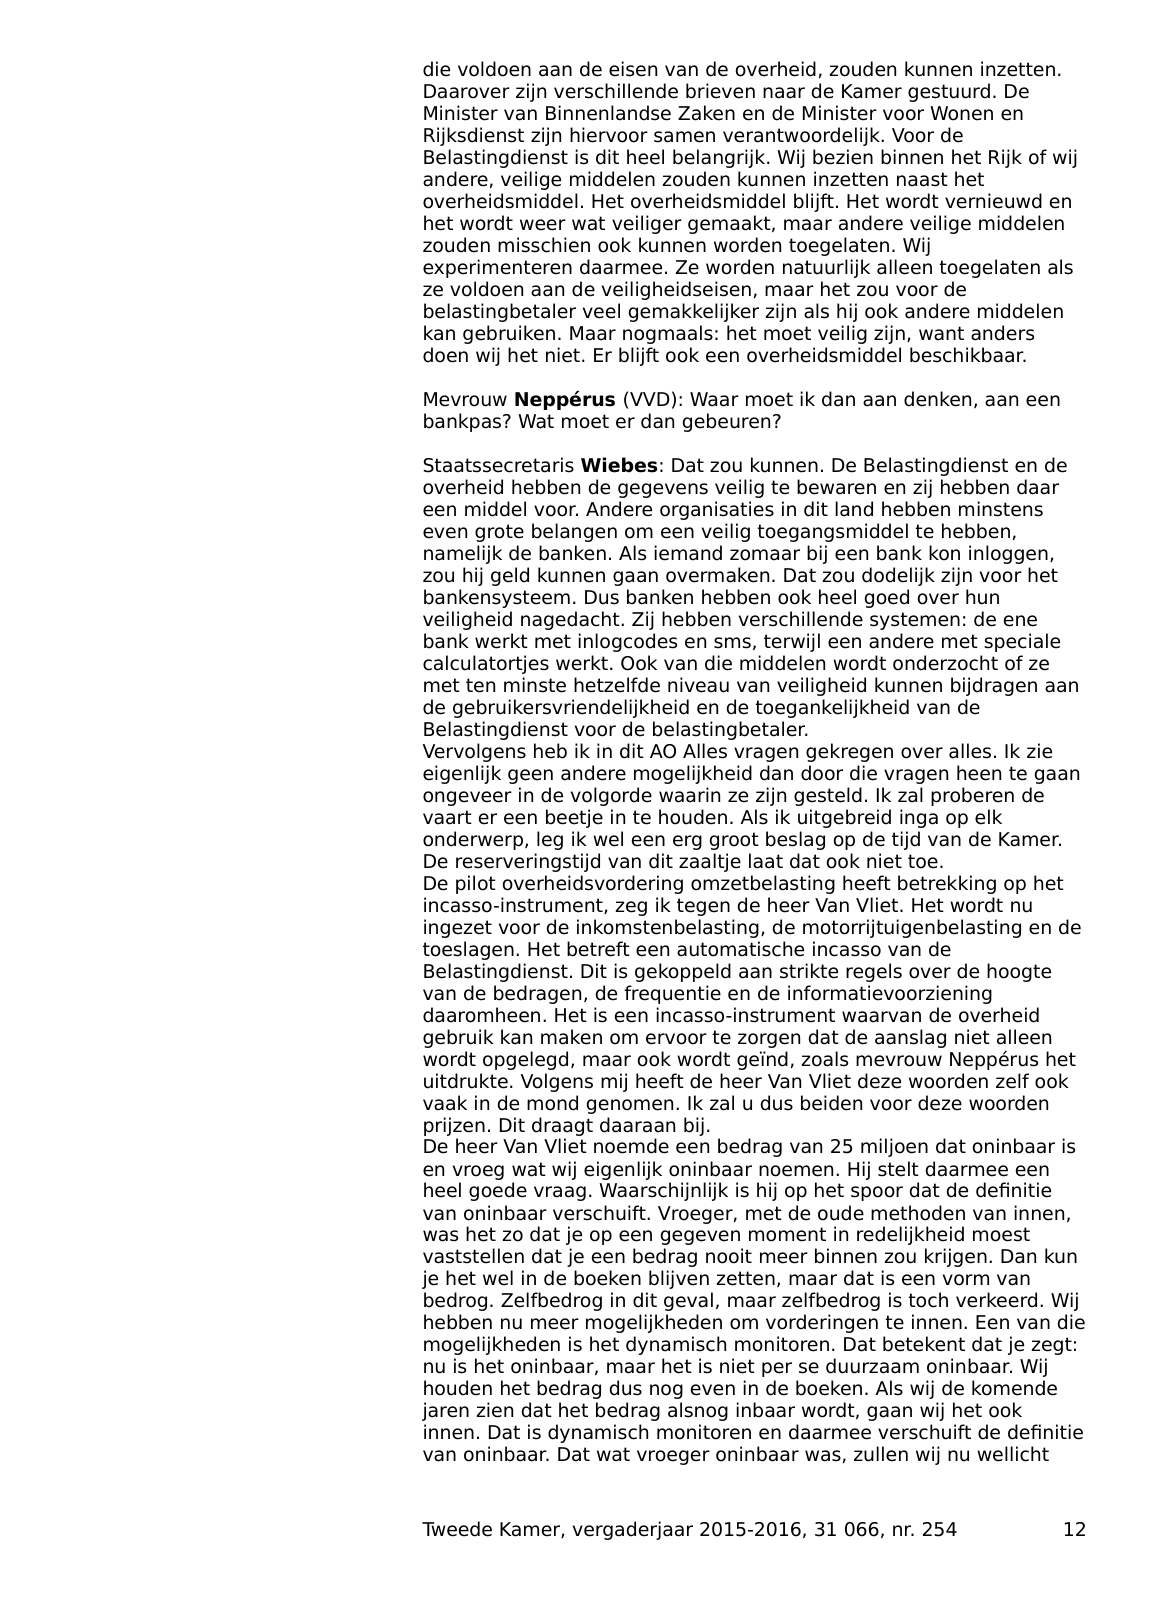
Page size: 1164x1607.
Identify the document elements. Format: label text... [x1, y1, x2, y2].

text Vervolgens heb ik in dit AO Alles vragen gekregen over alles. Ik zie eigenlijk geen andere mogelijkheid dan door die vragen heen te gaan ongeveer in de volgorde waarin ze zijn gesteld. Ik zal proberen de vaart er een beetje in te houden. Als ik uitgebreid inga op elk onderwerp, leg ik wel een erg groot beslag op de tijd van de Kamer. De reserveringstijd van dit zaaltje laat dat ook niet toe. [422, 741, 1087, 873]
text Staatssecretaris Wiebes: Dat zou kunnen. De Belastingdienst en de overheid hebben de gegevens veilig te bewaren en zij hebben daar een middel voor. Andere organisaties in dit land hebben minstens even grote belangen om een veilig toegangsmiddel te hebben, namelijk de banken. Als iemand zomaar bij een bank kon inloggen, zou hij geld kunnen gaan overmaken. Dat zou dodelijk zijn voor het bankensysteem. Dus banken hebben ook heel goed over hun veiligheid nagedacht. Zij hebben verschillende systemen: de ene bank werkt met inlogcodes en sms, terwijl een andere met speciale calculatortjes werkt. Ook van die middelen wordt onderzocht of ze met ten minste hetzelfde niveau van veiligheid kunnen bijdragen aan de gebruikersvriendelijkheid en de toegankelijkheid van de Belastingdienst voor de belastingbetaler. [422, 455, 1087, 741]
text Mevrouw Neppérus (VVD): Waar moet ik dan aan denken, aan een bankpas? Wat moet er dan gebeuren? [422, 389, 1087, 433]
text De heer Van Vliet noemde een bedrag van 25 miljoen dat oninbaar is en vroeg wat wij eigenlijk oninbaar noemen. Hij stelt daarmee een heel goede vraag. Waarschijnlijk is hij op het spoor dat de definitie van oninbaar verschuift. Vroeger, met de oude methoden van innen, was het zo dat je op een gegeven moment in redelijkheid moest vaststellen dat je een bedrag nooit meer binnen zou krijgen. Dan kun je het wel in de boeken blijven zetten, maar dat is een vorm van bedrog. Zelfbedrog in dit geval, maar zelfbedrog is toch verkeerd. Wij hebben nu meer mogelijkheden om vorderingen te innen. Een van die mogelijkheden is het dynamisch monitoren. Dat betekent dat je zegt: nu is het oninbaar, maar het is niet per se duurzaam oninbaar. Wij houden het bedrag dus nog even in de boeken. Als wij de komende jaren zien dat het bedrag alsnog inbaar wordt, gaan wij het ook innen. Dat is dynamisch monitoren en daarmee verschuift de definitie van oninbaar. Dat wat vroeger oninbaar was, zullen wij nu wellicht [422, 1136, 1087, 1466]
text De pilot overheidsvordering omzetbelasting heeft betrekking op het incasso-instrument, zeg ik tegen de heer Van Vliet. Het wordt nu ingezet voor de inkomstenbelasting, de motorrijtuigenbelasting en de toeslagen. Het betreft een automatische incasso van de Belastingdienst. Dit is gekoppeld aan strikte regels over de hoogte van de bedragen, de frequentie en de informatievoorziening daaromheen. Het is een incasso-instrument waarvan de overheid gebruik kan maken om ervoor te zorgen dat de aanslag niet alleen wordt opgelegd, maar ook wordt geïnd, zoals mevrouw Neppérus het uitdrukte. Volgens mij heeft de heer Van Vliet deze woorden zelf ook vaak in de mond genomen. Ik zal u dus beiden voor deze woorden prijzen. Dit draagt daaraan bij. [422, 873, 1087, 1136]
text die voldoen aan de eisen van de overheid, zouden kunnen inzetten. Daarover zijn verschillende brieven naar de Kamer gestuurd. De Minister van Binnenlandse Zaken en de Minister voor Wonen en Rijksdienst zijn hiervoor samen verantwoordelijk. Voor de Belastingdienst is dit heel belangrijk. Wij bezien binnen het Rijk of wij andere, veilige middelen zouden kunnen inzetten naast het overheidsmiddel. Het overheidsmiddel blijft. Het wordt vernieuwd en het wordt weer wat veiliger gemaakt, maar andere veilige middelen zouden misschien ook kunnen worden toegelaten. Wij experimenteren daarmee. Ze worden natuurlijk alleen toegelaten als ze voldoen aan de veiligheidseisen, maar het zou voor de belastingbetaler veel gemakkelijker zijn als hij ook andere middelen kan gebruiken. Maar nogmaals: het moet veilig zijn, want anders doen wij het niet. Er blijft ook een overheidsmiddel beschikbaar. [422, 59, 1087, 367]
